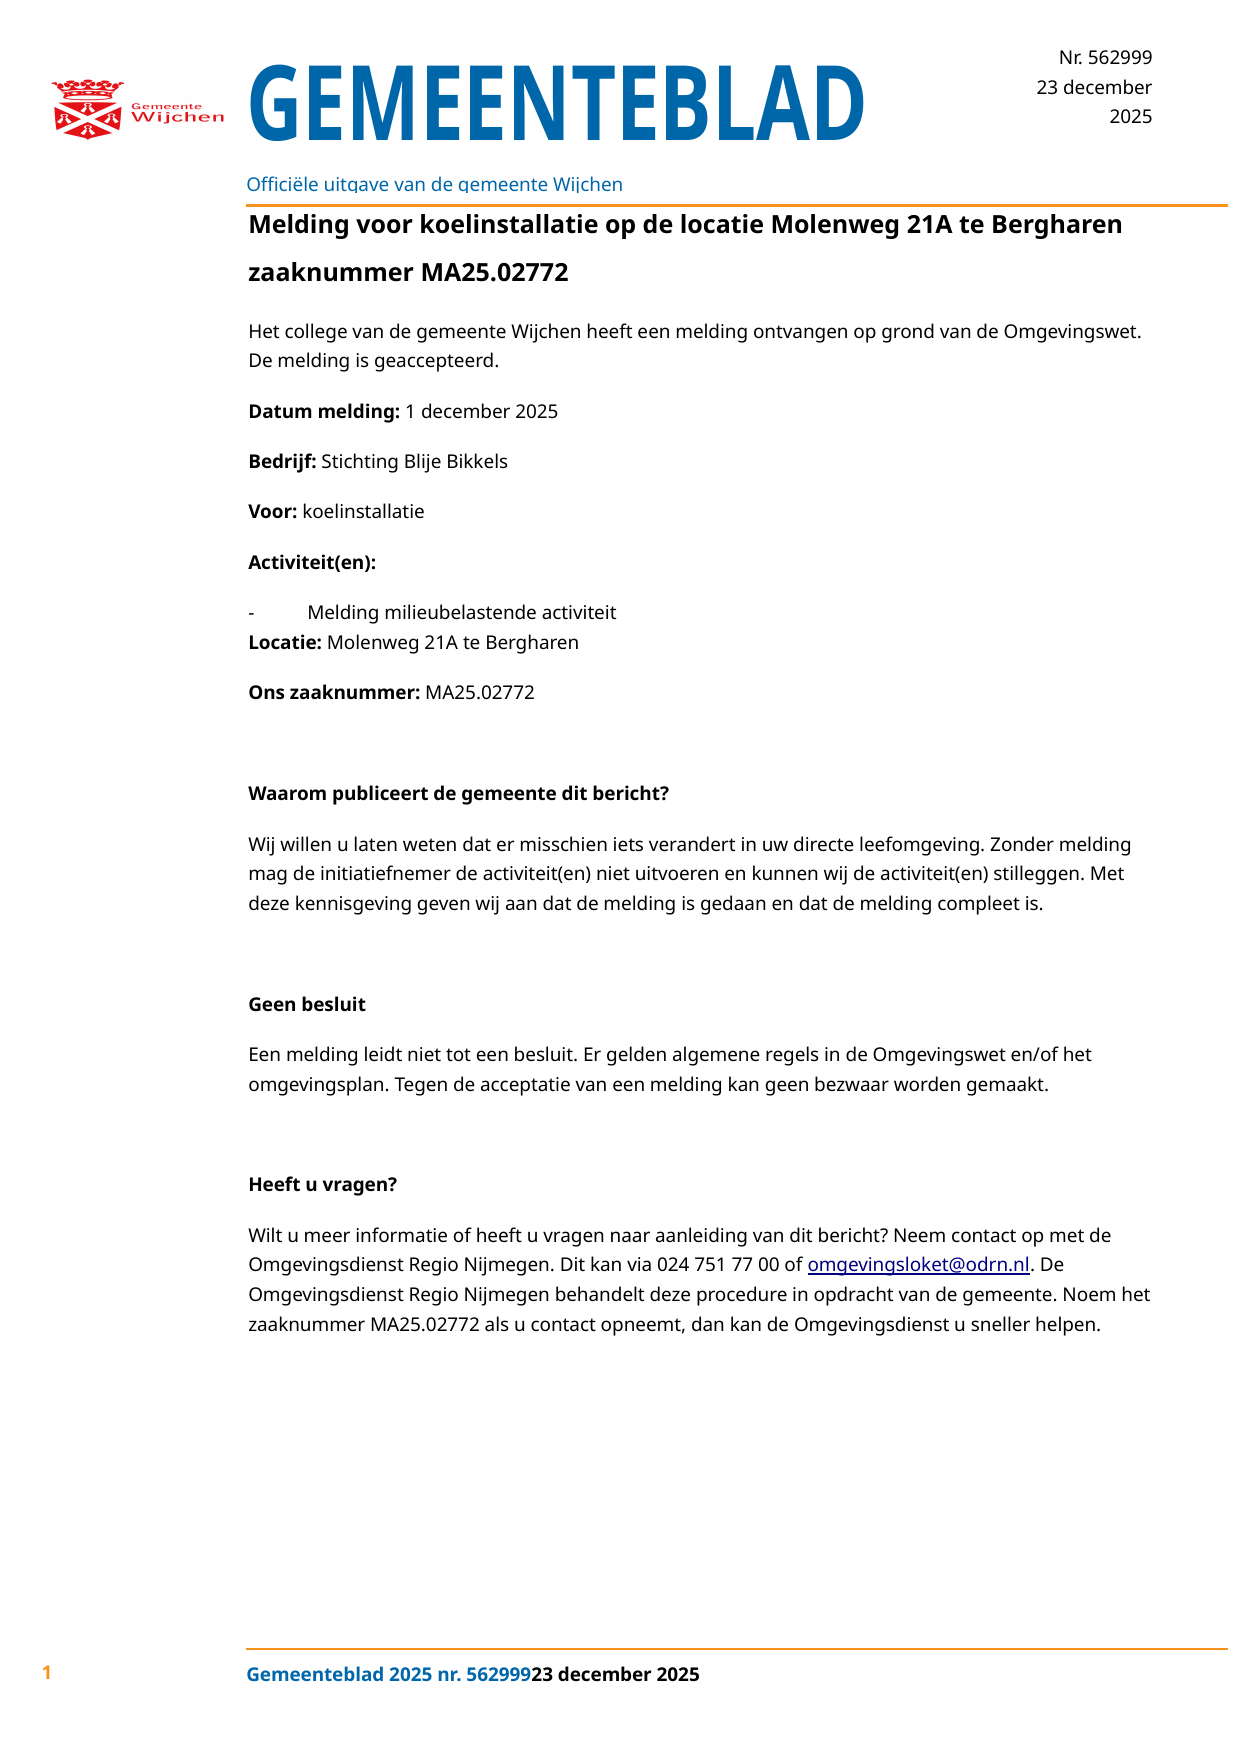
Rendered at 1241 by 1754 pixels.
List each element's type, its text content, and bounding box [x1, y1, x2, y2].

text Geen besluit [248, 991, 1152, 1017]
text Ons zaaknummer: MA25.02772 [248, 679, 1152, 705]
text Een melding leidt niet tot een besluit. Er gelden algemene regels in de Omgevingswet en/of het omgevingsplan. Tegen de acceptatie van een melding kan geen bezwaar worden gemaakt. [248, 1041, 1152, 1097]
text Wilt u meer informatie of heeft u vragen naar aanleiding van dit bericht? Neem contact op met de Omgevingsdienst Regio Nijmegen. Dit kan via 024 751 77 00 of omgevingsloket@odrn.nl. De Omgevingsdienst Regio Nijmegen behandelt deze procedure in opdracht van de gemeente. Noem het zaaknummer MA25.02772 als u contact opneemt, dan kan de Omgevingsdienst u sneller helpen. [248, 1222, 1152, 1337]
picture [41, 47, 231, 172]
text Wij willen u laten weten dat er misschien iets verandert in uw directe leefomgeving. Zonder melding mag de initiatiefnemer de activiteit(en) niet uitvoeren en kunnen wij de activiteit(en) stilleggen. Met deze kennisgeving geven wij aan dat de melding is gedaan en dat de melding compleet is. [248, 831, 1152, 916]
text Voor: koelinstallatie [248, 499, 1152, 524]
text Heeft u vragen? [248, 1172, 1152, 1197]
list Melding milieubelastende activiteit [248, 599, 1152, 625]
text Locatie: Molenweg 21A te Bergharen [248, 629, 1152, 655]
text Activiteit(en): [248, 549, 1152, 575]
text Melding voor koelinstallatie op de locatie Molenweg 21A te Bergharen zaaknummer MA25.02772 [248, 207, 1152, 288]
text Het college van de gemeente Wijchen heeft een melding ontvangen op grond van de Omgevingswet. De melding is geaccepteerd. [248, 318, 1152, 373]
text Bedrijf: Stichting Blije Bikkels [248, 448, 1152, 474]
text Datum melding: 1 december 2025 [248, 398, 1152, 424]
text Waarom publiceert de gemeente dit bericht? [248, 780, 1152, 806]
